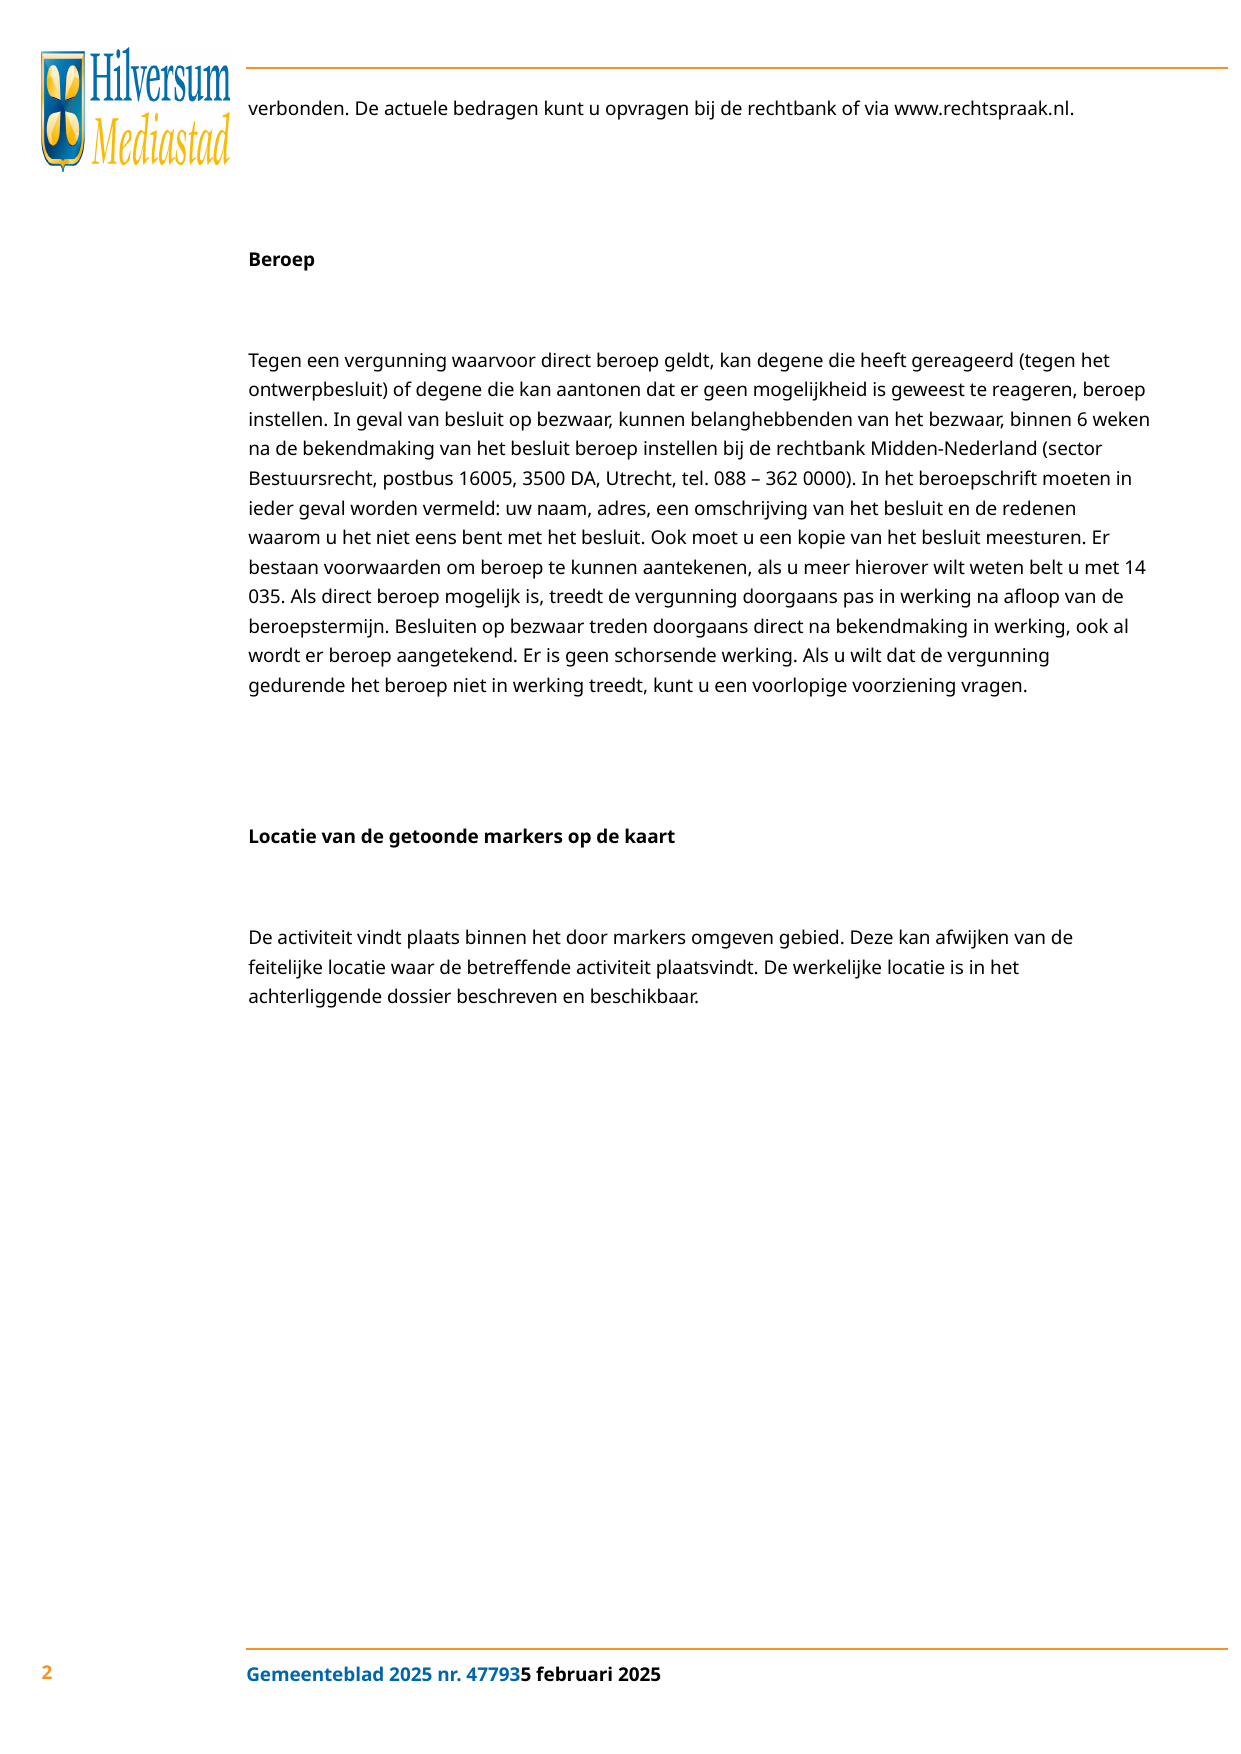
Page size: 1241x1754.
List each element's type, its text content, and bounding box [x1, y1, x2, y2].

text verbonden. De actuele bedragen kunt u opvragen bij de rechtbank of via www.rechtspraak.nl. [248, 95, 1152, 121]
text Tegen een vergunning waarvoor direct beroep geldt, kan degene die heeft gereageerd (tegen het ontwerpbesluit) of degene die kan aantonen dat er geen mogelijkheid is geweest te reageren, beroep instellen. In geval van besluit op bezwaar, kunnen belanghebbenden van het bezwaar, binnen 6 weken na de bekendmaking van het besluit beroep instellen bij de rechtbank Midden-Nederland (sector Bestuursrecht, postbus 16005, 3500 DA, Utrecht, tel. 088 – 362 0000). In het beroepschrift moeten in ieder geval worden vermeld: uw naam, adres, een omschrijving van het besluit en de redenen waarom u het niet eens bent met het besluit. Ook moet u een kopie van het besluit meesturen. Er bestaan voorwaarden om beroep te kunnen aantekenen, als u meer hierover wilt weten belt u met 14 035. Als direct beroep mogelijk is, treedt de vergunning doorgaans pas in werking na afloop van de beroepstermijn. Besluiten op bezwaar treden doorgaans direct na bekendmaking in werking, ook al wordt er beroep aangetekend. Er is geen schorsende werking. Als u wilt dat de vergunning gedurende het beroep niet in werking treedt, kunt u een voorlopige voorziening vragen. [248, 347, 1152, 698]
picture [41, 47, 231, 172]
text De activiteit vindt plaats binnen het door markers omgeven gebied. Deze kan afwijken van de feitelijke locatie waar de betreffende activiteit plaatsvindt. De werkelijke locatie is in het achterliggende dossier beschreven en beschikbaar. [248, 924, 1152, 1009]
text Locatie van de getoonde markers op de kaart [248, 823, 1152, 849]
text Beroep [248, 246, 1152, 272]
